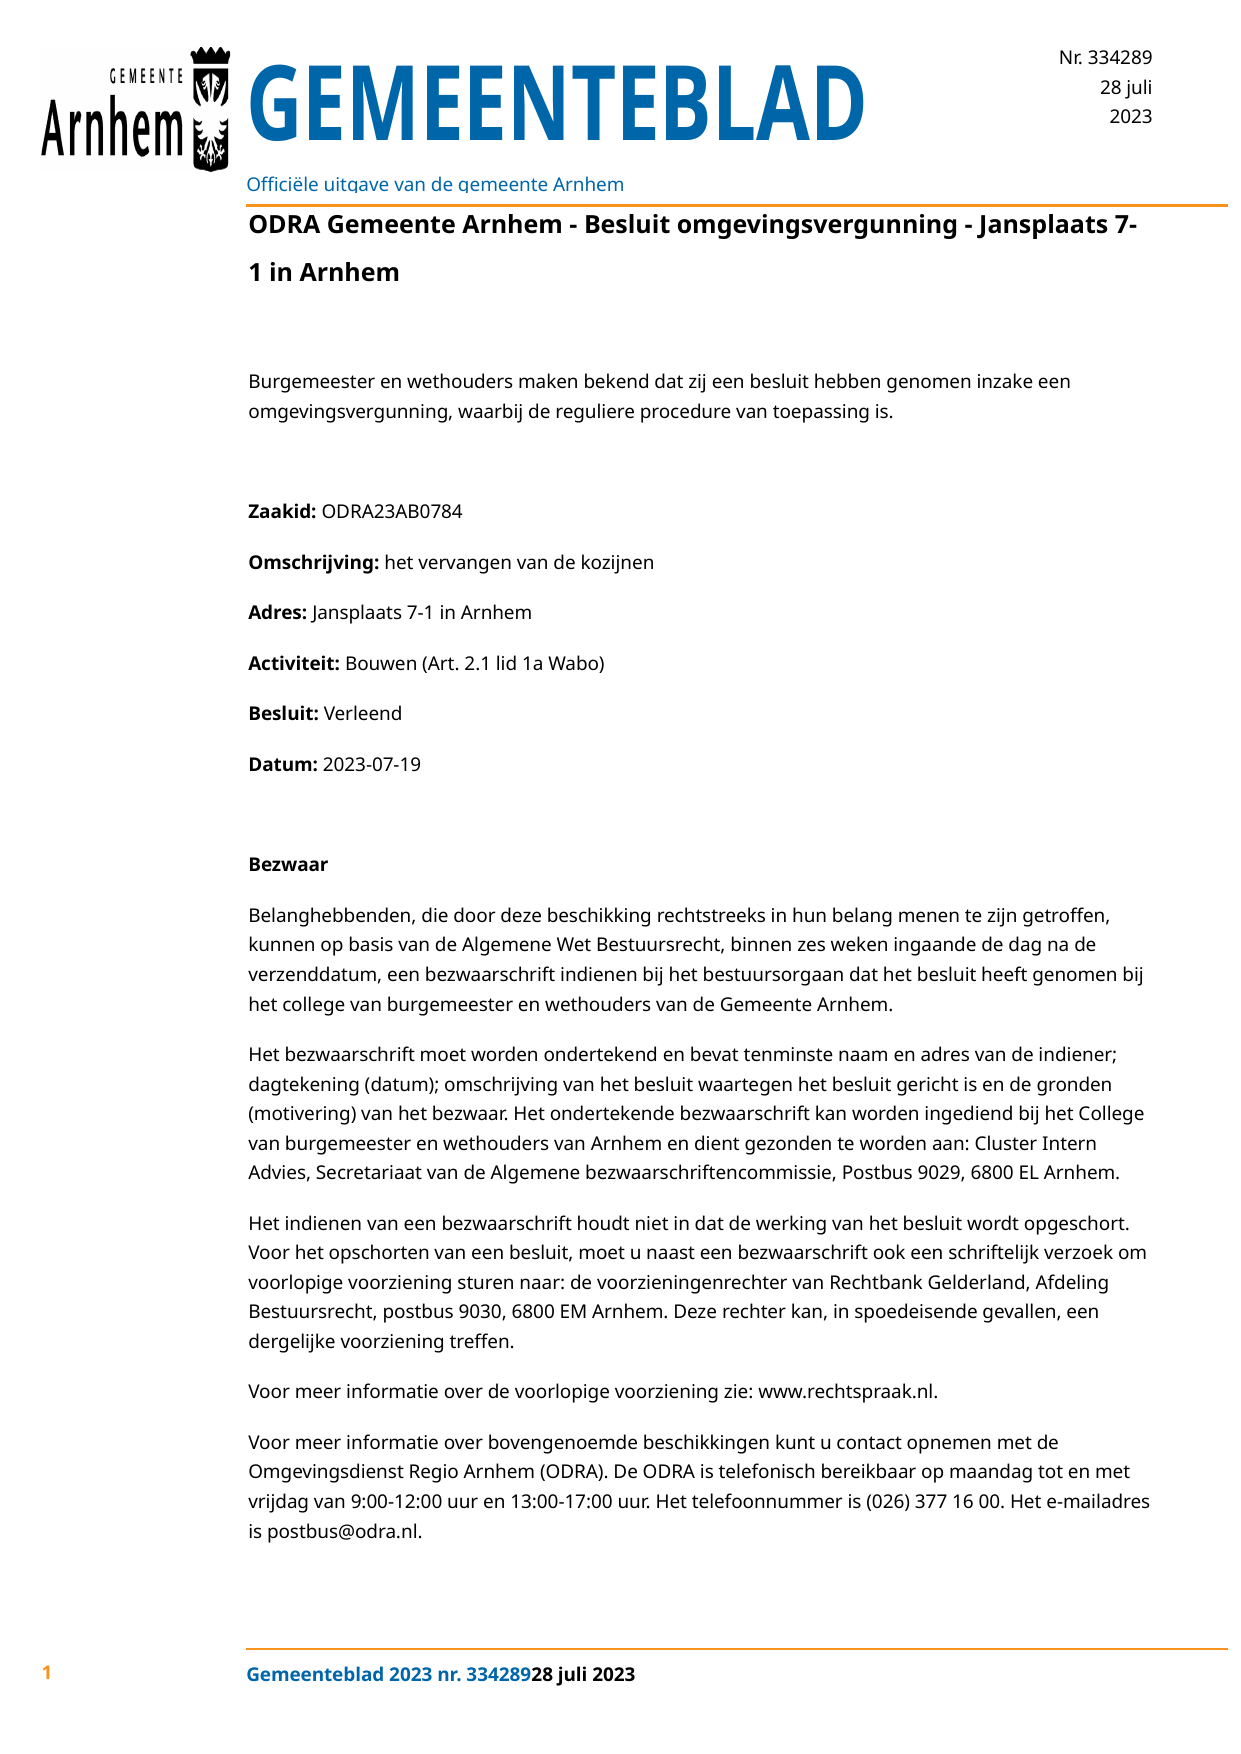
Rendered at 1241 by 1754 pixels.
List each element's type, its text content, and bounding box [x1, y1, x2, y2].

text Besluit: Verleend [248, 700, 1152, 726]
text Datum: 2023-07-19 [248, 751, 1152, 777]
text Belanghebbenden, die door deze beschikking rechtstreeks in hun belang menen te zijn getroffen, kunnen op basis van de Algemene Wet Bestuursrecht, binnen zes weken ingaande de dag na de verzenddatum, een bezwaarschrift indienen bij het bestuursorgaan dat het besluit heeft genomen bij het college van burgemeester en wethouders van de Gemeente Arnhem. [248, 902, 1152, 1017]
text Het indienen van een bezwaarschrift houdt niet in dat de werking van het besluit wordt opgeschort. Voor het opschorten van een besluit, moet u naast een bezwaarschrift ook een schriftelijk verzoek om voorlopige voorziening sturen naar: de voorzieningenrechter van Rechtbank Gelderland, Afdeling Bestuursrecht, postbus 9030, 6800 EM Arnhem. Deze rechter kan, in spoedeisende gevallen, een dergelijke voorziening treffen. [248, 1210, 1152, 1354]
picture [41, 47, 231, 172]
text Het bezwaarschrift moet worden ondertekend en bevat tenminste naam en adres van de indiener; dagtekening (datum); omschrijving van het besluit waartegen het besluit gericht is en de gronden (motivering) van het bezwaar. Het ondertekende bezwaarschrift kan worden ingediend bij het College van burgemeester en wethouders van Arnhem en dient gezonden te worden aan: Cluster Intern Advies, Secretariaat van de Algemene bezwaarschriftencommissie, Postbus 9029, 6800 EL Arnhem. [248, 1041, 1152, 1185]
text Adres: Jansplaats 7-1 in Arnhem [248, 599, 1152, 625]
text Voor meer informatie over de voorlopige voorziening zie: www.rechtspraak.nl. [248, 1379, 1152, 1404]
text Burgemeester en wethouders maken bekend dat zij een besluit hebben genomen inzake een omgevingsvergunning, waarbij de reguliere procedure van toepassing is. [248, 368, 1152, 424]
text Voor meer informatie over bovengenoemde beschikkingen kunt u contact opnemen met de Omgevingsdienst Regio Arnhem (ODRA). De ODRA is telefonisch bereikbaar op maandag tot en met vrijdag van 9:00-12:00 uur en 13:00-17:00 uur. Het telefoonnummer is (026) 377 16 00. Het e-mailadres is postbus@odra.nl. [248, 1429, 1152, 1544]
text Bezwaar [248, 852, 1152, 877]
text Omschrijving: het vervangen van de kozijnen [248, 549, 1152, 575]
text Activiteit: Bouwen (Art. 2.1 lid 1a Wabo) [248, 650, 1152, 676]
text Zaakid: ODRA23AB0784 [248, 499, 1152, 524]
text ODRA Gemeente Arnhem - Besluit omgevingsvergunning - Jansplaats 7-1 in Arnhem [248, 207, 1152, 288]
